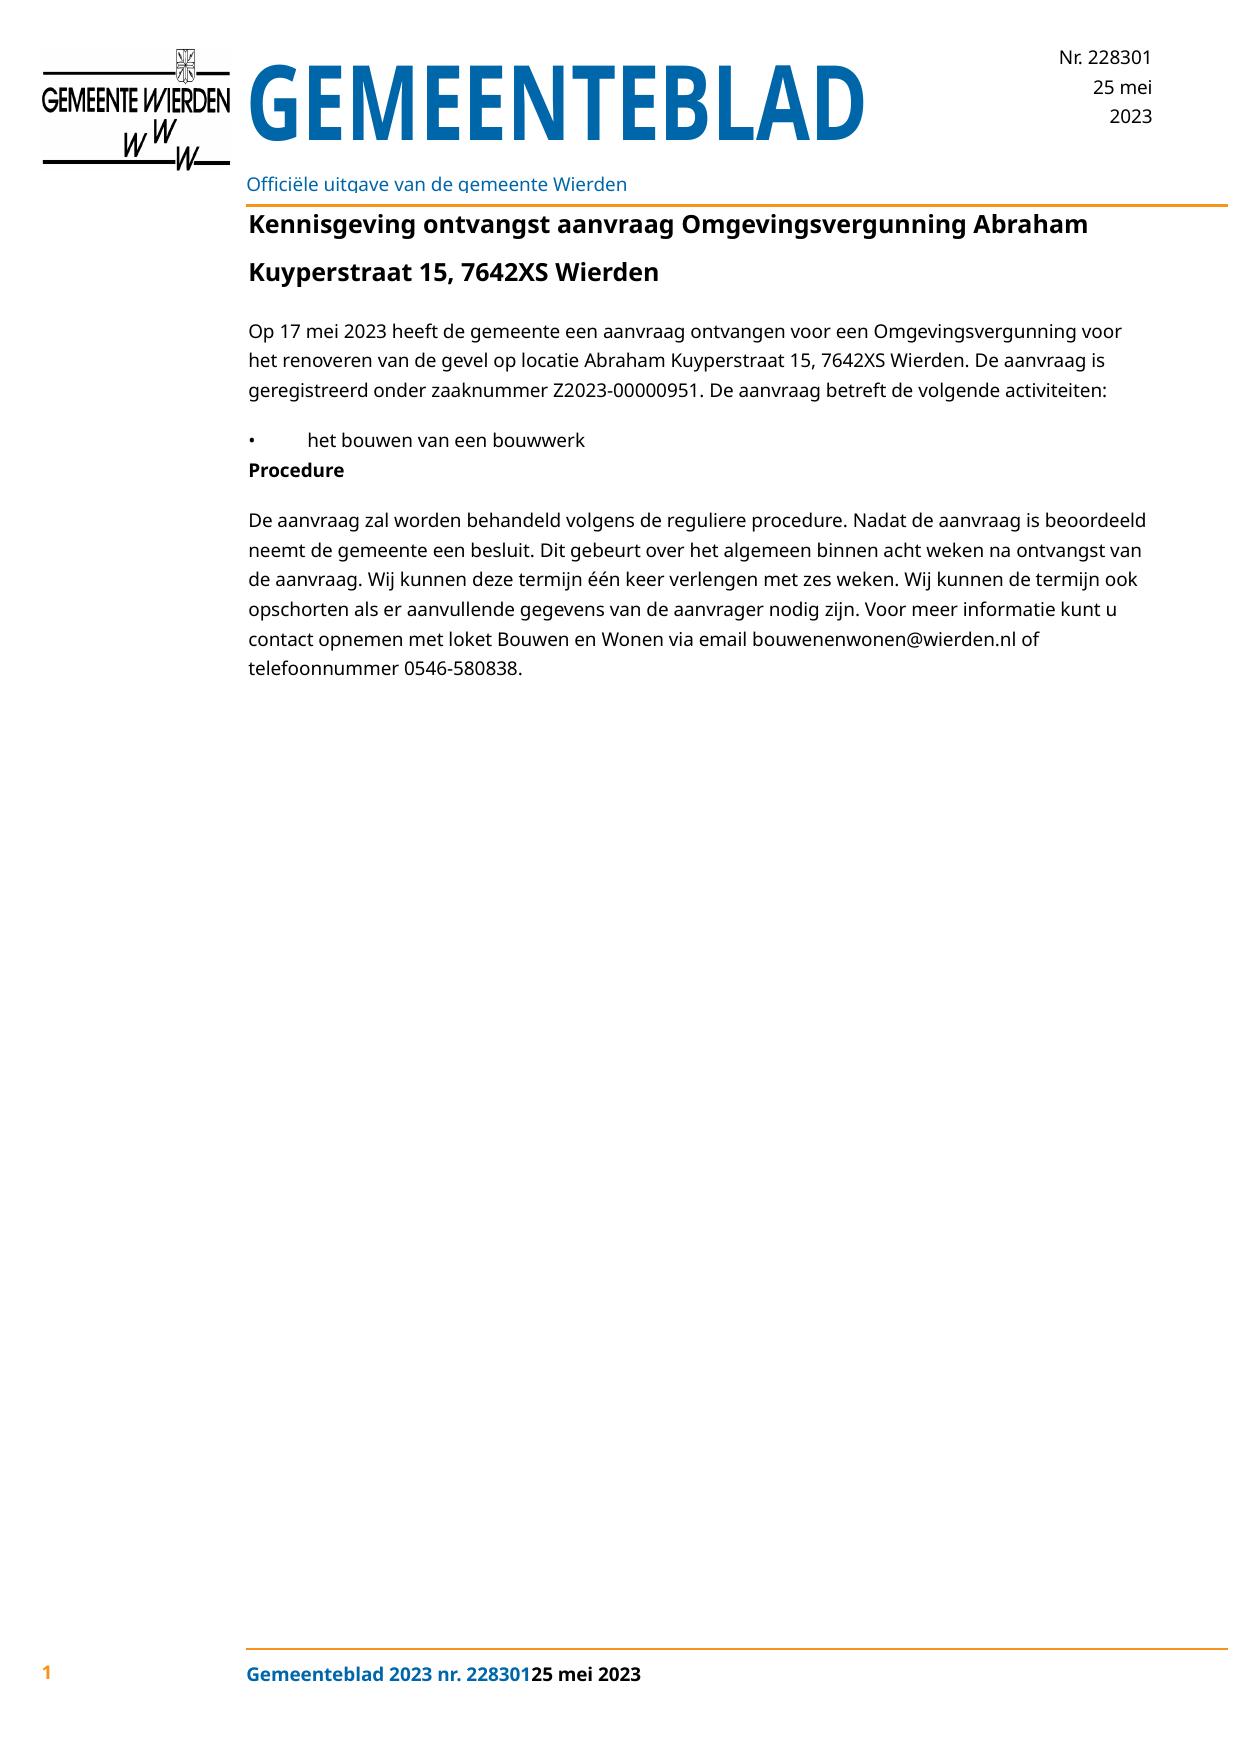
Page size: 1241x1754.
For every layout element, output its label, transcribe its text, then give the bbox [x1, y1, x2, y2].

text Procedure [248, 457, 1152, 483]
text Kennisgeving ontvangst aanvraag Omgevingsvergunning Abraham Kuyperstraat 15, 7642XS Wierden [248, 207, 1152, 288]
list het bouwen van een bouwwerk [248, 427, 1152, 453]
text Op 17 mei 2023 heeft de gemeente een aanvraag ontvangen voor een Omgevingsvergunning voor het renoveren van de gevel op locatie Abraham Kuyperstraat 15, 7642XS Wierden. De aanvraag is geregistreerd onder zaaknummer Z2023-00000951. De aanvraag betreft de volgende activiteiten: [248, 318, 1152, 403]
picture [41, 47, 231, 172]
text De aanvraag zal worden behandeld volgens de reguliere procedure. Nadat de aanvraag is beoordeeld neemt de gemeente een besluit. Dit gebeurt over het algemeen binnen acht weken na ontvangst van de aanvraag. Wij kunnen deze termijn één keer verlengen met zes weken. Wij kunnen de termijn ook opschorten als er aanvullende gegevens van de aanvrager nodig zijn. Voor meer informatie kunt u contact opnemen met loket Bouwen en Wonen via email bouwenenwonen@wierden.nl of telefoonnummer 0546-580838. [248, 507, 1152, 681]
